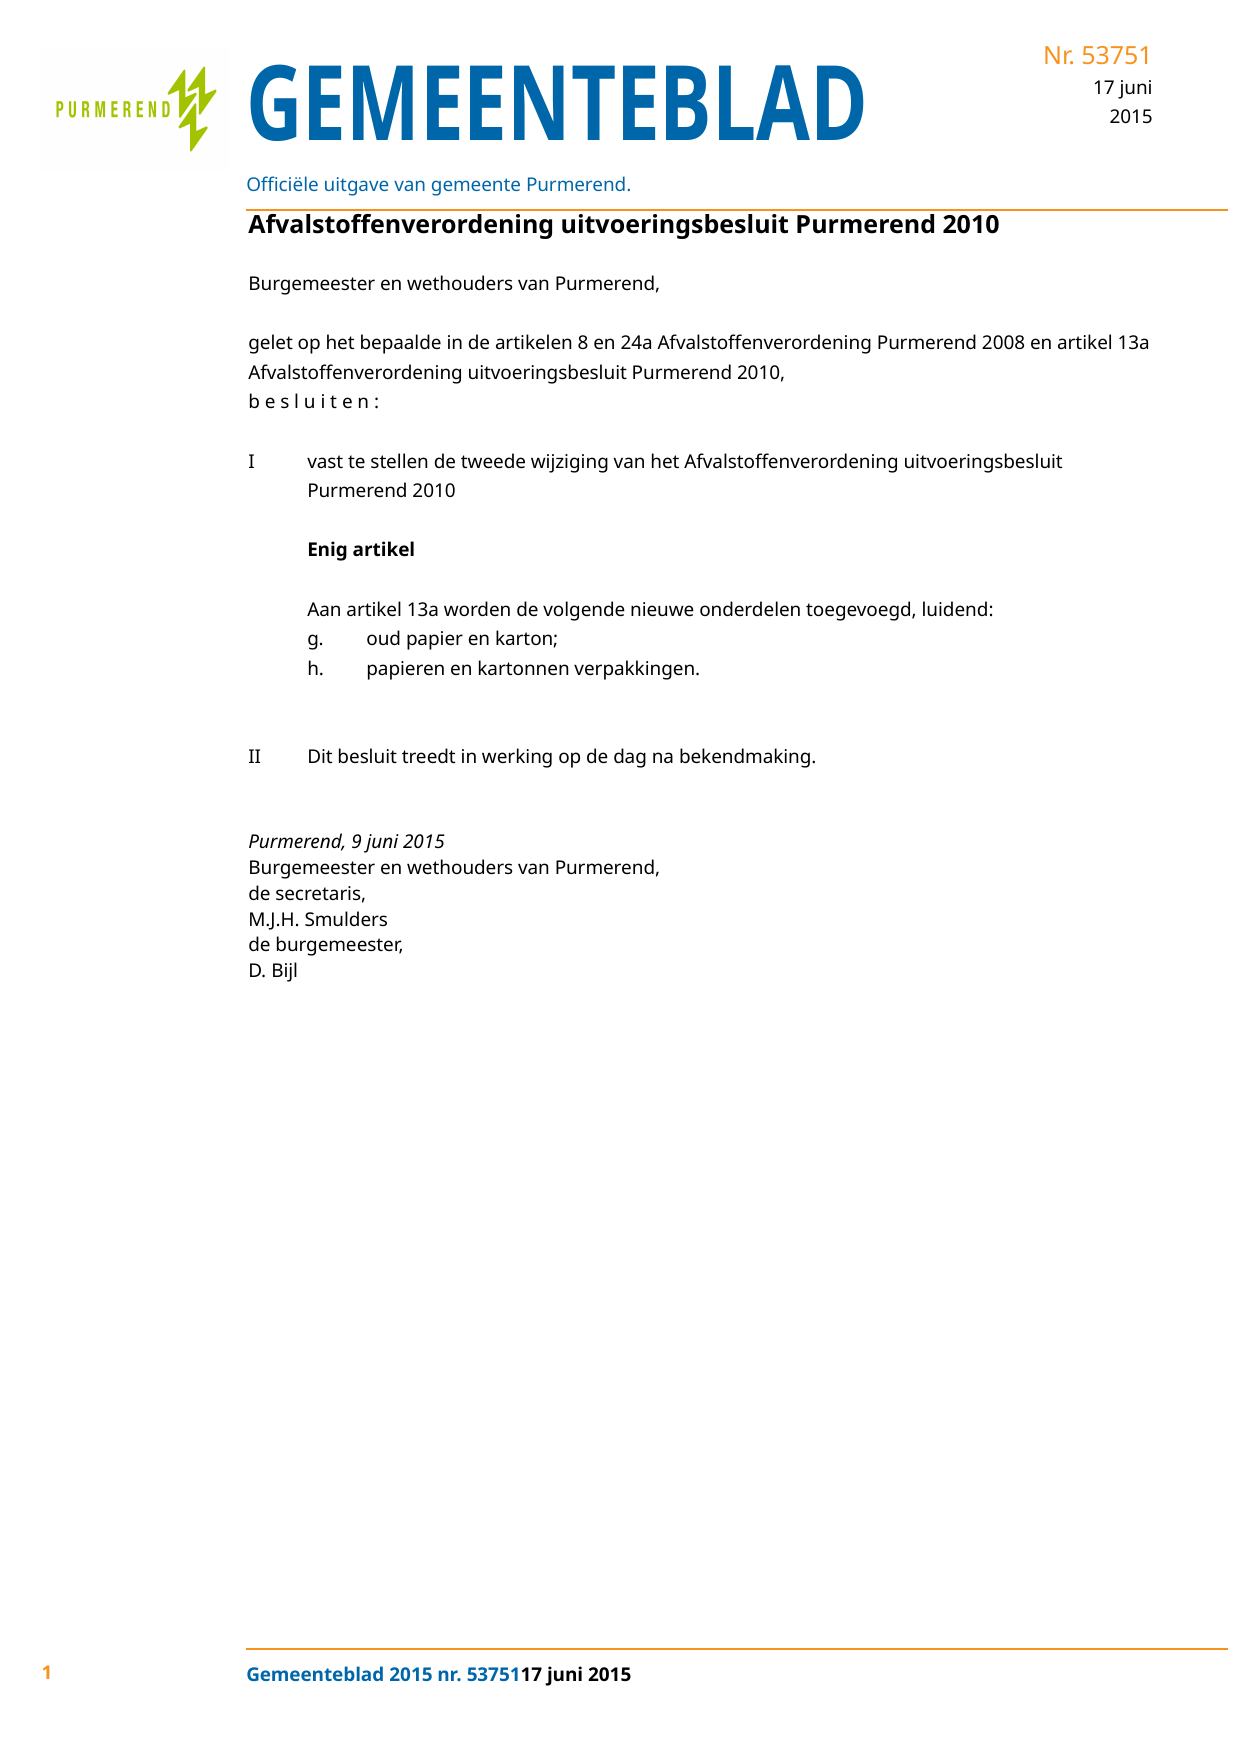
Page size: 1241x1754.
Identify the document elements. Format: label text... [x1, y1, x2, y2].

list Dit besluit treedt in werking op de dag na bekendmaking. [248, 744, 1152, 769]
text de secretaris, [248, 880, 1152, 906]
text Burgemeester en wethouders van Purmerend, [248, 854, 1152, 880]
text M.J.H. Smulders [248, 906, 1152, 931]
text D. Bijl [248, 957, 1152, 983]
text Purmerend, 9 juni 2015 [248, 828, 1152, 854]
picture [41, 47, 231, 172]
list Aan artikel 13a worden de volgende nieuwe onderdelen toegevoegd, luidend: [248, 596, 1152, 621]
text b e s l u i t e n : [248, 389, 1152, 414]
text de burgemeester, [248, 931, 1152, 957]
list Enig artikel [248, 537, 1152, 562]
text Afvalstoffenverordening uitvoeringsbesluit Purmerend 2010 [248, 211, 1152, 241]
list oud papier en karton; [307, 625, 1152, 651]
text Burgemeester en wethouders van Purmerend, [248, 270, 1152, 296]
text gelet op het bepaalde in de artikelen 8 en 24a Afvalstoffenverordening Purmerend 2008 en artikel 13a Afvalstoffenverordening uitvoeringsbesluit Purmerend 2010, [248, 329, 1152, 385]
list papieren en kartonnen verpakkingen. [307, 655, 1152, 681]
list vast te stellen de tweede wijziging van het Afvalstoffenverordening uitvoeringsbesluit Purmerend 2010 [248, 448, 1152, 503]
